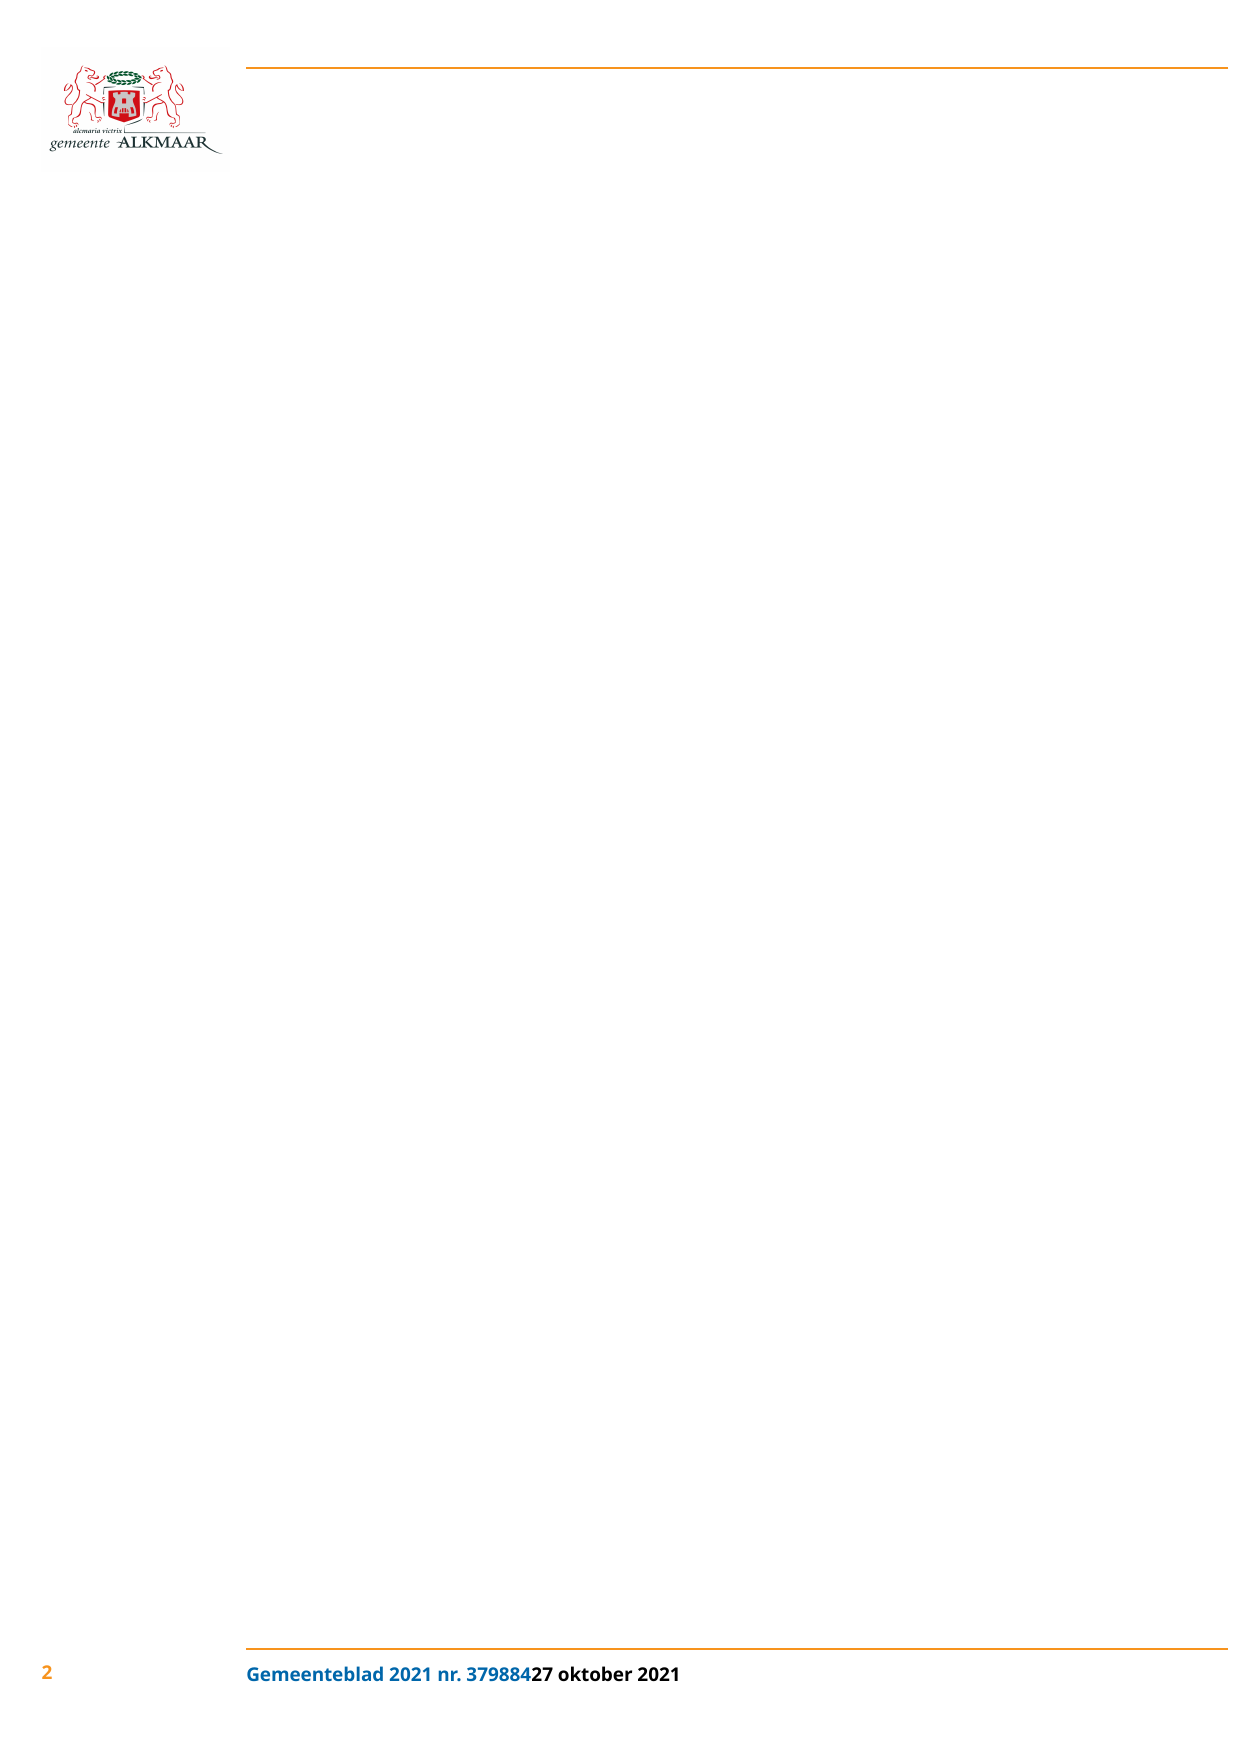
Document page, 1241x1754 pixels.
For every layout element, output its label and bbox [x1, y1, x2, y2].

picture [41, 47, 231, 172]
